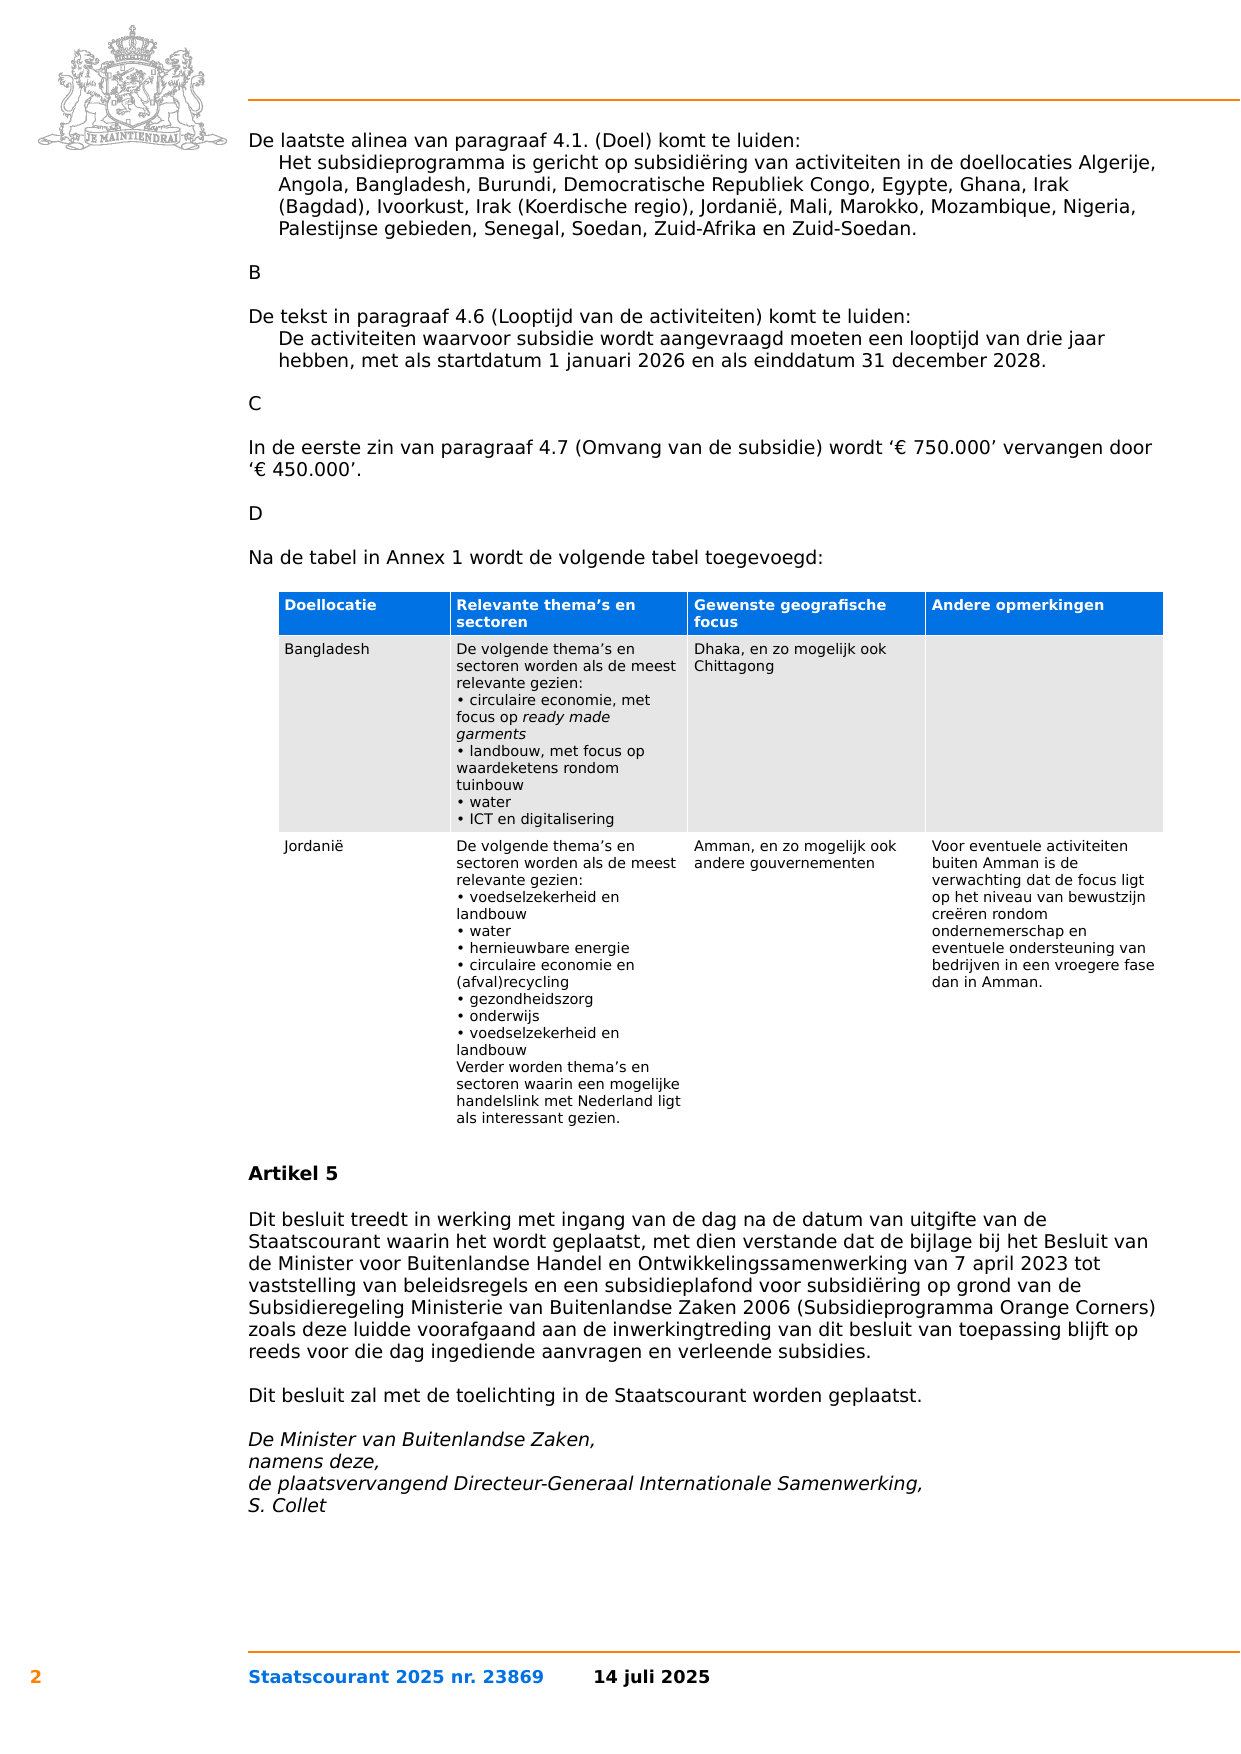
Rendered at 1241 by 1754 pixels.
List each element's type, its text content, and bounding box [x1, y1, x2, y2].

table_cell De volgende thema’s en sectoren worden als de meest relevante gezien: • voedselzekerheid en landbouw • water • hernieuwbare energie • circulaire economie en (afval)recycling • gezondheidszorg • onderwijs • voedselzekerheid en landbouw Verder worden thema’s en sectoren waarin een mogelijke handelslink met Nederland ligt als interessant gezien. [451, 833, 687, 1131]
text In de eerste zin van paragraaf 4.7 (Omvang van de subsidie) wordt ‘€ 750.000’ vervangen door ‘€ 450.000’. [248, 437, 1163, 481]
text De tekst in paragraaf 4.6 (Looptijd van de activiteiten) komt te luiden: [248, 306, 1163, 327]
table_header Relevante thema’s en sectoren [451, 592, 687, 635]
table_cell Jordanië [279, 833, 450, 1131]
table_cell De volgende thema’s en sectoren worden als de meest relevante gezien: • circulaire economie, met focus op ready made garments • landbouw, met focus op waardeketens rondom tuinbouw • water • ICT en digitalisering [451, 636, 687, 832]
text De laatste alinea van paragraaf 4.1. (Doel) komt te luiden: [248, 130, 1163, 152]
table_cell [926, 636, 1163, 832]
table_header Doellocatie [279, 592, 450, 635]
table_cell Amman, en zo mogelijk ook andere gouvernementen [688, 833, 925, 1131]
text Het subsidieprogramma is gericht op subsidiëring van activiteiten in de doellocaties Algerije, Angola, Bangladesh, Burundi, Democratische Republiek Congo, Egypte, Ghana, Irak (Bagdad), Ivoorkust, Irak (Koerdische regio), Jordanië, Mali, Marokko, Mozambique, Nigeria, Palestijnse gebieden, Senegal, Soedan, Zuid-Afrika en Zuid-Soedan. [278, 152, 1163, 240]
text De Minister van Buitenlandse Zaken, namens deze, de plaatsvervangend Directeur-Generaal Internationale Samenwerking, S. Collet [248, 1429, 1163, 1517]
text Dit besluit zal met de toelichting in de Staatscourant worden geplaatst. [248, 1385, 1163, 1407]
text De activiteiten waarvoor subsidie wordt aangevraagd moeten een looptijd van drie jaar hebben, met als startdatum 1 januari 2026 en als einddatum 31 december 2028. [278, 327, 1163, 371]
text Na de tabel in Annex 1 wordt de volgende tabel toegevoegd: [248, 547, 1163, 569]
table_cell Voor eventuele activiteiten buiten Amman is de verwachting dat de focus ligt op het niveau van bewustzijn creëren rondom ondernemerschap en eventuele ondersteuning van bedrijven in een vroegere fase dan in Amman. [926, 833, 1163, 1131]
table_cell Bangladesh [279, 636, 450, 832]
table_cell Dhaka, en zo mogelijk ook Chittagong [688, 636, 925, 832]
text C [248, 393, 1163, 415]
subtitle Artikel 5 [248, 1162, 1163, 1184]
table_header Gewenste geografische focus [688, 592, 925, 635]
text Dit besluit treedt in werking met ingang van de dag na de datum van uitgifte van de Staatscourant waarin het wordt geplaatst, met dien verstande dat de bijlage bij het Besluit van de Minister voor Buitenlandse Handel en Ontwikkelingssamenwerking van 7 april 2023 tot vaststelling van beleidsregels en een subsidieplafond voor subsidiëring op grond van de Subsidieregeling Ministerie van Buitenlandse Zaken 2006 (Subsidieprogramma Orange Corners) zoals deze luidde voorafgaand aan de inwerkingtreding van dit besluit van toepassing blijft op reeds voor die dag ingediende aanvragen en verleende subsidies. [248, 1209, 1163, 1363]
table_header Andere opmerkingen [926, 592, 1163, 635]
picture [38, 25, 227, 150]
text B [248, 262, 1163, 284]
text D [248, 503, 1163, 525]
